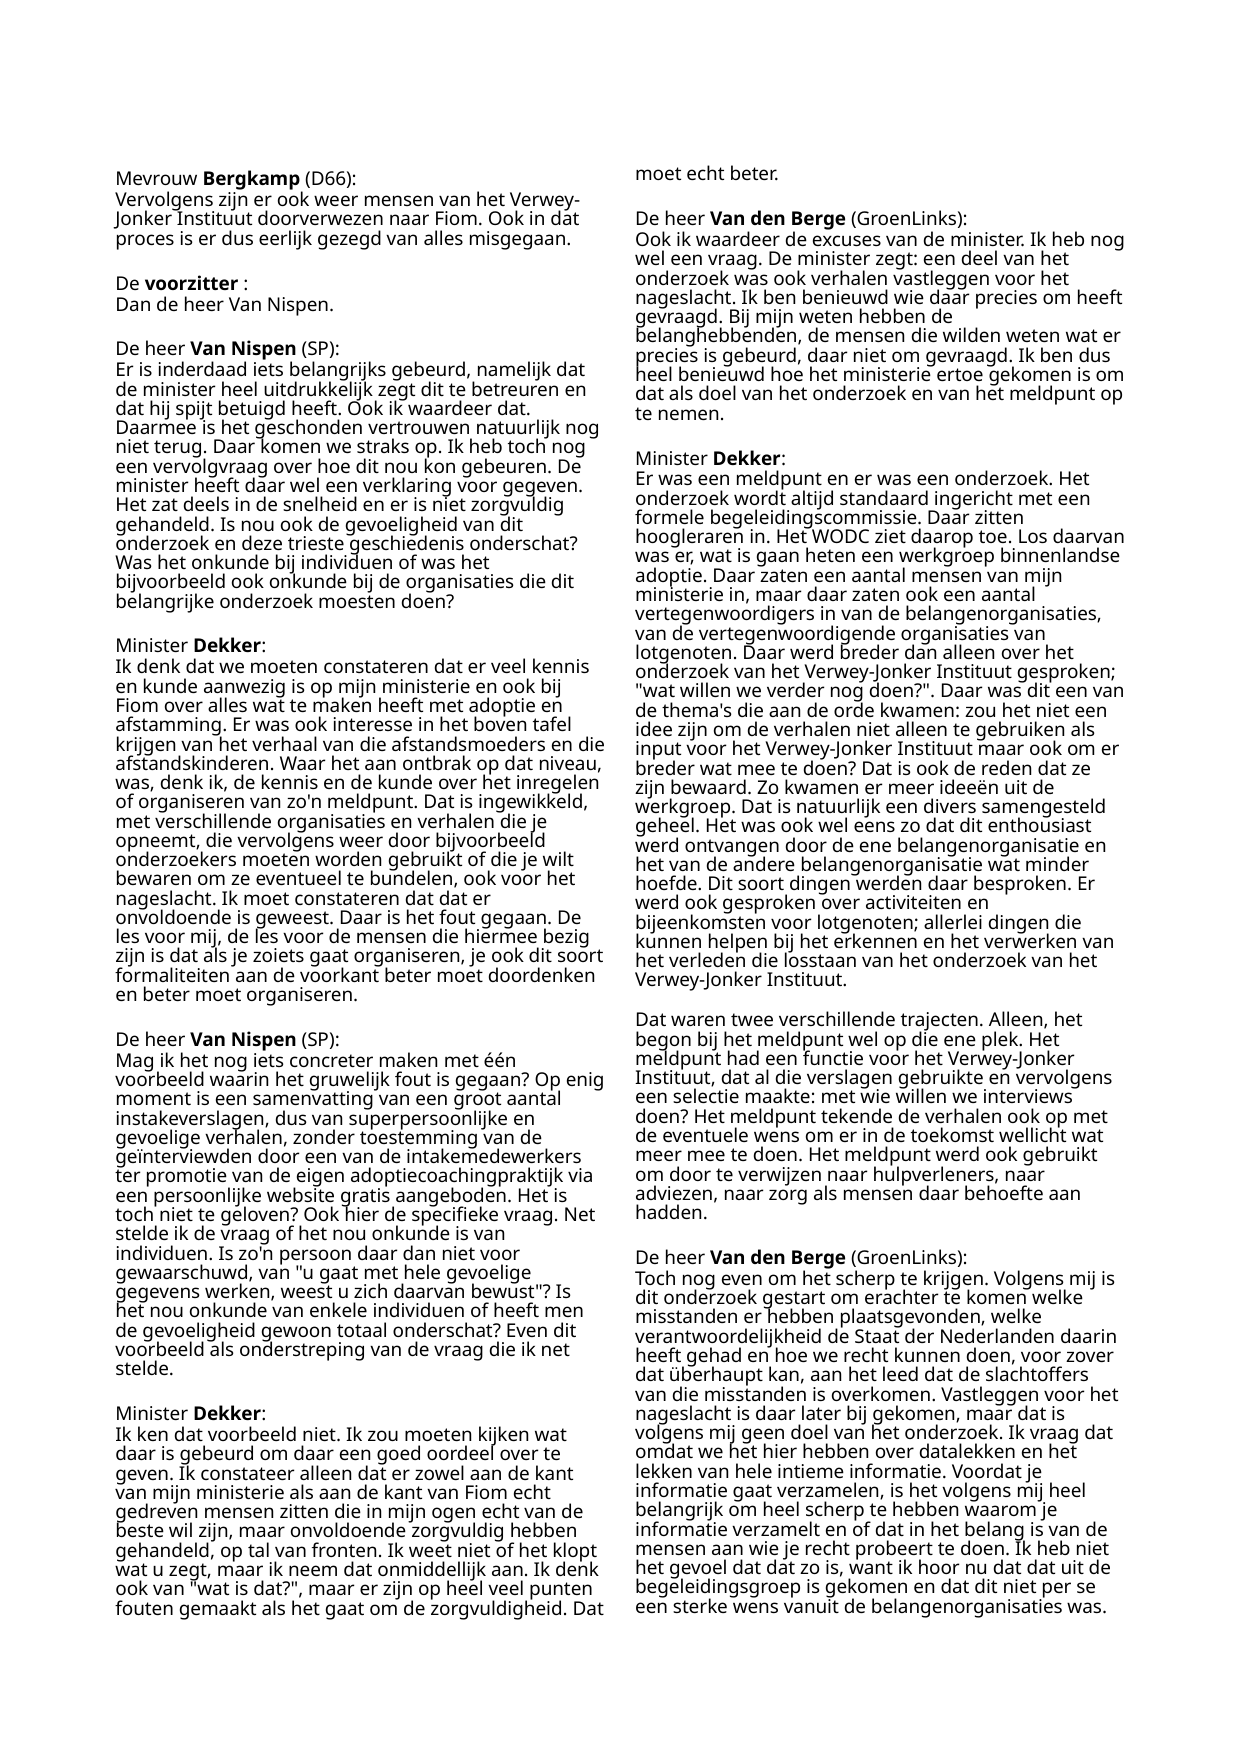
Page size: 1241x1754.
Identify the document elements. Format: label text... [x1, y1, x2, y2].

text Minister Dekker: [115, 633, 605, 658]
text Mag ik het nog iets concreter maken met één voorbeeld waarin het gruwelijk fout is gegaan? Op enig moment is een samenvatting van een groot aantal instakeverslagen, dus van superpersoonlijke en gevoelige verhalen, zonder toestemming van de geïnterviewden door een van de intakemedewerkers ter promotie van de eigen adoptiecoachingpraktijk via een persoonlijke website gratis aangeboden. Het is toch niet te geloven? Ook hier de specifieke vraag. Net stelde ik de vraag of het nou onkunde is van individuen. Is zo'n persoon daar dan niet voor gewaarschuwd, van "u gaat met hele gevoelige gegevens werken, weest u zich daarvan bewust"? Is het nou onkunde van enkele individuen of heeft men de gevoeligheid gewoon totaal onderschat? Even dit voorbeeld als onderstreping van de vraag die ik net stelde. [115, 1052, 605, 1379]
text Dan de heer Van Nispen. [115, 296, 605, 315]
text De heer Van Nispen (SP): [115, 1026, 605, 1052]
text Ook ik waardeer de excuses van de minister. Ik heb nog wel een vraag. De minister zegt: een deel van het onderzoek was ook verhalen vastleggen voor het nageslacht. Ik ben benieuwd wie daar precies om heeft gevraagd. Bij mijn weten hebben de belanghebbenden, de mensen die wilden weten wat er precies is gebeurd, daar niet om gevraagd. Ik ben dus heel benieuwd hoe het ministerie ertoe gekomen is om dat als doel van het onderzoek en van het meldpunt op te nemen. [635, 231, 1125, 424]
text Vervolgens zijn er ook weer mensen van het Verwey-Jonker Instituut doorverwezen naar Fiom. Ook in dat proces is er dus eerlijk gezegd van alles misgegaan. [115, 191, 605, 249]
text Minister Dekker: [635, 445, 1125, 470]
text De voorzitter : [115, 270, 605, 296]
text Er is inderdaad iets belangrijks gebeurd, namelijk dat de minister heel uitdrukkelijk zegt dit te betreuren en dat hij spijt betuigd heeft. Ook ik waardeer dat. Daarmee is het geschonden vertrouwen natuurlijk nog niet terug. Daar komen we straks op. Ik heb toch nog een vervolgvraag over hoe dit nou kon gebeuren. De minister heeft daar wel een verklaring voor gegeven. Het zat deels in de snelheid en er is niet zorgvuldig gehandeld. Is nou ook de gevoeligheid van dit onderzoek en deze trieste geschiedenis onderschat? Was het onkunde bij individuen of was het bijvoorbeeld ook onkunde bij de organisaties die dit belangrijke onderzoek moesten doen? [115, 361, 605, 612]
text De heer Van den Berge (GroenLinks): [635, 1244, 1125, 1270]
text De heer Van den Berge (GroenLinks): [635, 205, 1125, 231]
text De heer Van Nispen (SP): [115, 336, 605, 361]
text Ik denk dat we moeten constateren dat er veel kennis en kunde aanwezig is op mijn ministerie en ook bij Fiom over alles wat te maken heeft met adoptie en afstamming. Er was ook interesse in het boven tafel krijgen van het verhaal van die afstandsmoeders en die afstandskinderen. Waar het aan ontbrak op dat niveau, was, denk ik, de kennis en de kunde over het inregelen of organiseren van zo'n meldpunt. Dat is ingewikkeld, met verschillende organisaties en verhalen die je opneemt, die vervolgens weer door bijvoorbeeld onderzoekers moeten worden gebruikt of die je wilt bewaren om ze eventueel te bundelen, ook voor het nageslacht. Ik moet constateren dat dat er onvoldoende is geweest. Daar is het fout gegaan. De les voor mij, de les voor de mensen die hiermee bezig zijn is dat als je zoiets gaat organiseren, je ook dit soort formaliteiten aan de voorkant beter moet doordenken en beter moet organiseren. [115, 658, 605, 1005]
text Dat waren twee verschillende trajecten. Alleen, het begon bij het meldpunt wel op die ene plek. Het meldpunt had een functie voor het Verwey-Jonker Instituut, dat al die verslagen gebruikte en vervolgens een selectie maakte: met wie willen we interviews doen? Het meldpunt tekende de verhalen ook op met de eventuele wens om er in de toekomst wellicht wat meer mee te doen. Het meldpunt werd ook gebruikt om door te verwijzen naar hulpverleners, naar adviezen, naar zorg als mensen daar behoefte aan hadden. [635, 1011, 1125, 1223]
text moet echt beter. [635, 165, 1125, 184]
text Er was een meldpunt en er was een onderzoek. Het onderzoek wordt altijd standaard ingericht met een formele begeleidingscommissie. Daar zitten hoogleraren in. Het WODC ziet daarop toe. Los daarvan was er, wat is gaan heten een werkgroep binnenlandse adoptie. Daar zaten een aantal mensen van mijn ministerie in, maar daar zaten ook een aantal vertegenwoordigers in van de belangenorganisaties, van de vertegenwoordigende organisaties van lotgenoten. Daar werd breder dan alleen over het onderzoek van het Verwey-Jonker Instituut gesproken; "wat willen we verder nog doen?". Daar was dit een van de thema's die aan de orde kwamen: zou het niet een idee zijn om de verhalen niet alleen te gebruiken als input voor het Verwey-Jonker Instituut maar ook om er breder wat mee te doen? Dat is ook de reden dat ze zijn bewaard. Zo kwamen er meer ideeën uit de werkgroep. Dat is natuurlijk een divers samengesteld geheel. Het was ook wel eens zo dat dit enthousiast werd ontvangen door de ene belangenorganisatie en het van de andere belangenorganisatie wat minder hoefde. Dit soort dingen werden daar besproken. Er werd ook gesproken over activiteiten en bijeenkomsten voor lotgenoten; allerlei dingen die kunnen helpen bij het erkennen en het verwerken van het verleden die losstaan van het onderzoek van het Verwey-Jonker Instituut. [635, 470, 1125, 991]
text Mevrouw Bergkamp (D66): [115, 165, 605, 191]
text Ik ken dat voorbeeld niet. Ik zou moeten kijken wat daar is gebeurd om daar een goed oordeel over te geven. Ik constateer alleen dat er zowel aan de kant van mijn ministerie als aan de kant van Fiom echt gedreven mensen zitten die in mijn ogen echt van de beste wil zijn, maar onvoldoende zorgvuldig hebben gehandeld, op tal van fronten. Ik weet niet of het klopt wat u zegt, maar ik neem dat onmiddellijk aan. Ik denk ook van "wat is dat?", maar er zijn op heel veel punten fouten gemaakt als het gaat om de zorgvuldigheid. Dat [115, 1426, 605, 1619]
text Toch nog even om het scherp te krijgen. Volgens mij is dit onderzoek gestart om erachter te komen welke misstanden er hebben plaatsgevonden, welke verantwoordelijkheid de Staat der Nederlanden daarin heeft gehad en hoe we recht kunnen doen, voor zover dat überhaupt kan, aan het leed dat de slachtoffers van die misstanden is overkomen. Vastleggen voor het nageslacht is daar later bij gekomen, maar dat is volgens mij geen doel van het onderzoek. Ik vraag dat omdat we het hier hebben over datalekken en het lekken van hele intieme informatie. Voordat je informatie gaat verzamelen, is het volgens mij heel belangrijk om heel scherp te hebben waarom je informatie verzamelt en of dat in het belang is van de mensen aan wie je recht probeert te doen. Ik heb niet het gevoel dat dat zo is, want ik hoor nu dat dat uit de begeleidingsgroep is gekomen en dat dit niet per se een sterke wens vanuit de belangenorganisaties was. [635, 1270, 1125, 1617]
text Minister Dekker: [115, 1400, 605, 1426]
